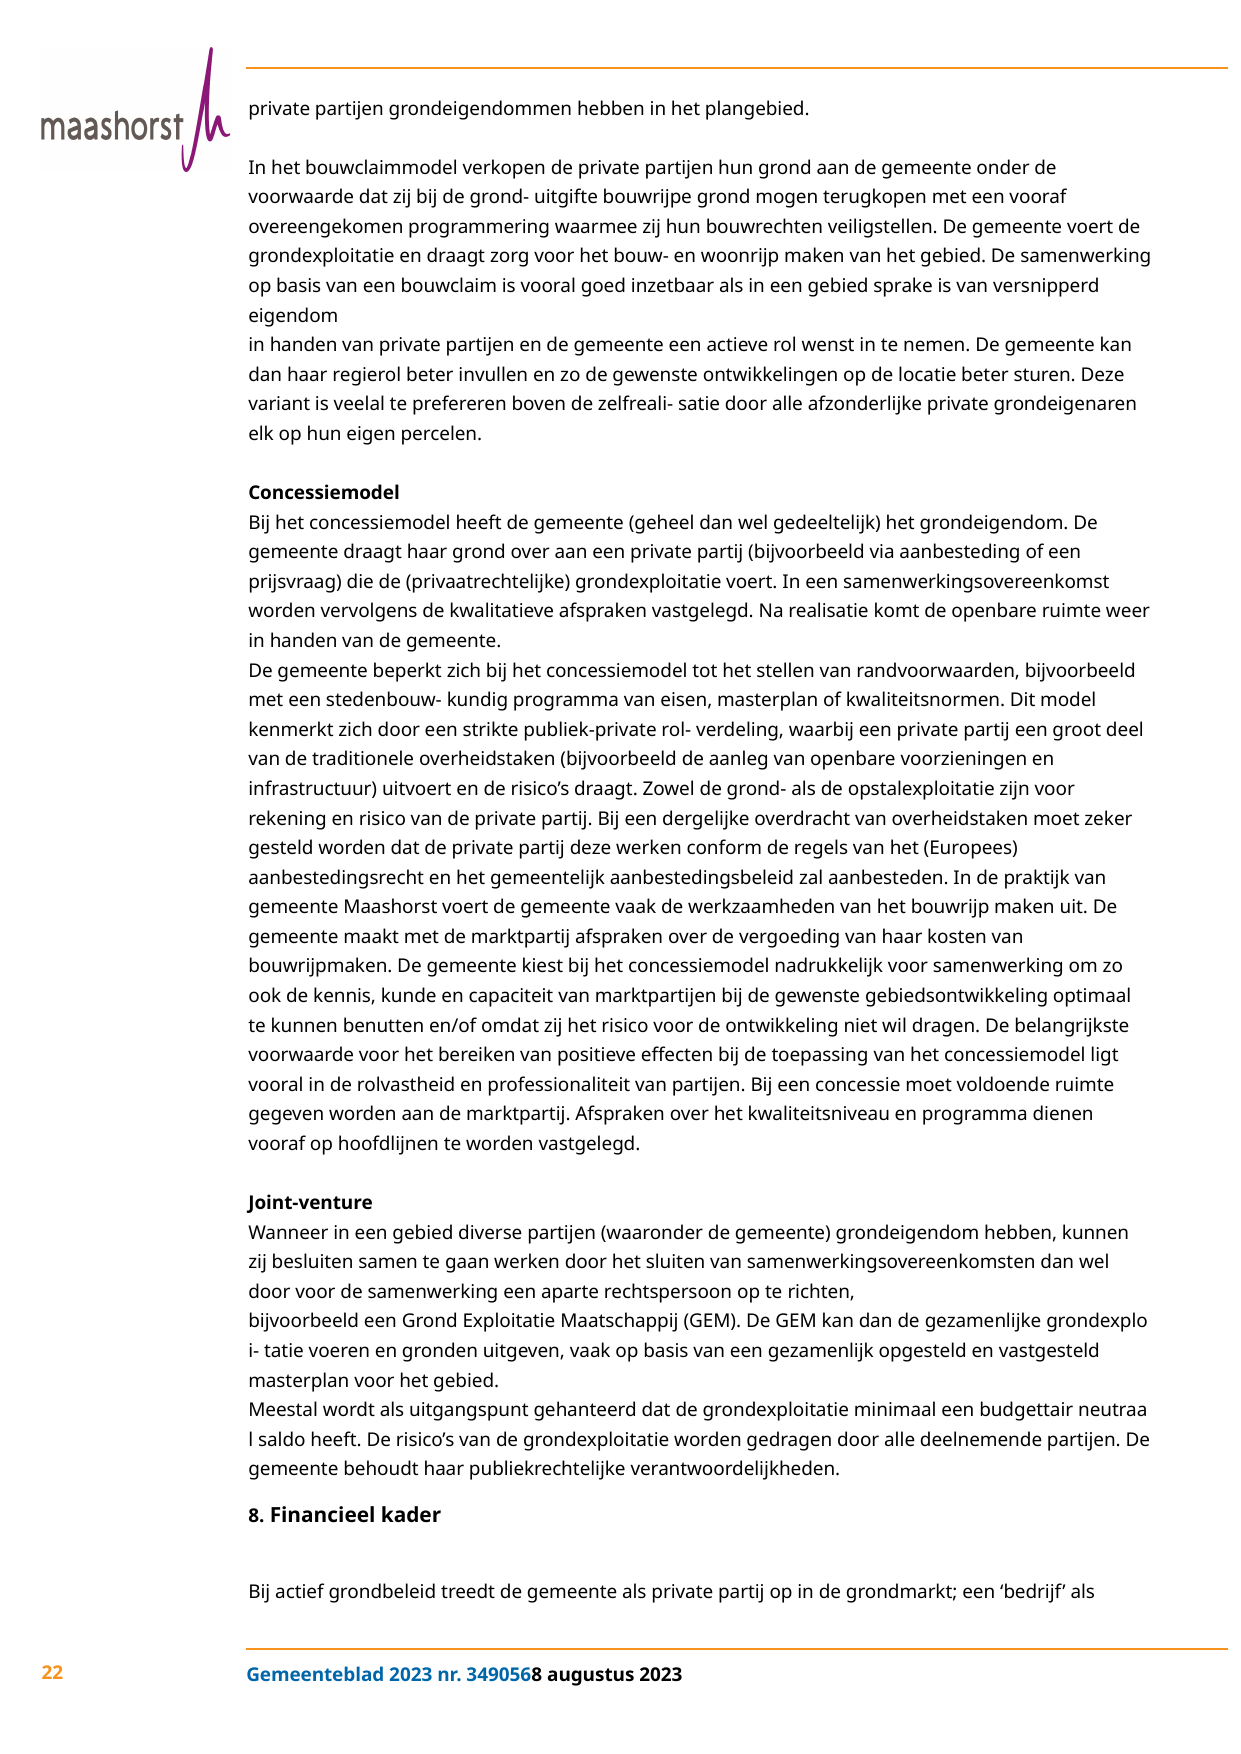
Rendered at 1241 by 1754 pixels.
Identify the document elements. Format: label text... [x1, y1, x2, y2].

text Bij actief grondbeleid treedt de gemeente als private partij op in de grondmarkt; een ‘bedrijf’ als [248, 1578, 1152, 1604]
picture [41, 47, 231, 172]
text 8. Financieel kader [248, 1501, 1152, 1529]
table_header private partijen grondeigendommen hebben in het plangebied. In het bouwclaimmodel verkopen de private partijen hun grond aan de gemeente onder de voorwaarde dat zij bij de grond- uitgifte bouwrijpe grond mogen terugkopen met een vooraf overeengekomen programmering waarmee zij hun bouwrechten veiligstellen. De gemeente voert de grondexploitatie en draagt zorg voor het bouw- en woonrijp maken van het gebied. De samenwerking op basis van een bouwclaim is vooral goed inzetbaar als in een gebied sprake is van versnipperd eigendom in handen van private partijen en de gemeente een actieve rol wenst in te nemen. De gemeente kan dan haar regierol beter invullen en zo de gewenste ontwikkelingen op de locatie beter sturen. Deze variant is veelal te prefereren boven de zelfreali- satie door alle afzonderlijke private grondeigenaren elk op hun eigen percelen. Concessiemodel Bij het concessiemodel heeft de gemeente (geheel dan wel gedeeltelijk) het grondeigendom. De gemeente draagt haar grond over aan een private partij (bijvoorbeeld via aanbesteding of een prijsvraag) die de (privaatrechtelijke) grondexploitatie voert. In een samenwerkingsovereenkomst worden vervolgens de kwalitatieve afspraken vastgelegd. Na realisatie komt de openbare ruimte weer in handen van de gemeente. De gemeente beperkt zich bij het concessiemodel tot het stellen van randvoorwaarden, bijvoorbeeld met een stedenbouw- kundig programma van eisen, masterplan of kwaliteitsnormen. Dit model kenmerkt zich door een strikte publiek-private rol- verdeling, waarbij een private partij een groot deel van de traditionele overheidstaken (bijvoorbeeld de aanleg van openbare voorzieningen en infrastructuur) uitvoert en de risico’s draagt. Zowel de grond- als de opstalexploitatie zijn voor rekening en risico van de private partij. Bij een dergelijke overdracht van overheidstaken moet zeker gesteld worden dat de private partij deze werken conform de regels van het (Europees) aanbestedingsrecht en het gemeentelijk aanbestedingsbeleid zal aanbesteden. In de praktijk van gemeente Maashorst voert de gemeente vaak de werkzaamheden van het bouwrijp maken uit. De gemeente maakt met de marktpartij afspraken over de vergoeding van haar kosten van bouwrijpmaken. De gemeente kiest bij het concessiemodel nadrukkelijk voor samenwerking om zo ook de kennis, kunde en capaciteit van marktpartijen bij de gewenste gebiedsontwikkeling optimaal te kunnen benutten en/of omdat zij het risico voor de ontwikkeling niet wil dragen. De belangrijkste voorwaarde voor het bereiken van positieve effecten bij de toepassing van het concessiemodel ligt vooral in de rolvastheid en professionaliteit van partijen. Bij een concessie moet voldoende ruimte gegeven worden aan de marktpartij. Afspraken over het kwaliteitsniveau en programma dienen vooraf op hoofdlijnen te worden vastgelegd. Joint-venture Wanneer in een gebied diverse partijen (waaronder de gemeente) grondeigendom hebben, kunnen zij besluiten samen te gaan werken door het sluiten van samenwerkingsovereenkomsten dan wel door voor de samenwerking een aparte rechtspersoon op te richten, bijvoorbeeld een Grond Exploitatie Maatschappij (GEM). De GEM kan dan de gezamenlijke grondexploi- tatie voeren en gronden uitgeven, vaak op basis van een gezamenlijk opgesteld en vastgesteld masterplan voor het gebied. Meestal wordt als uitgangspunt gehanteerd dat de grondexploitatie minimaal een budgettair neutraal saldo heeft. De risico’s van de grondexploitatie worden gedragen door alle deelnemende partijen. De gemeente behoudt haar publiekrechtelijke verantwoordelijkheden. [248, 95, 1152, 1481]
